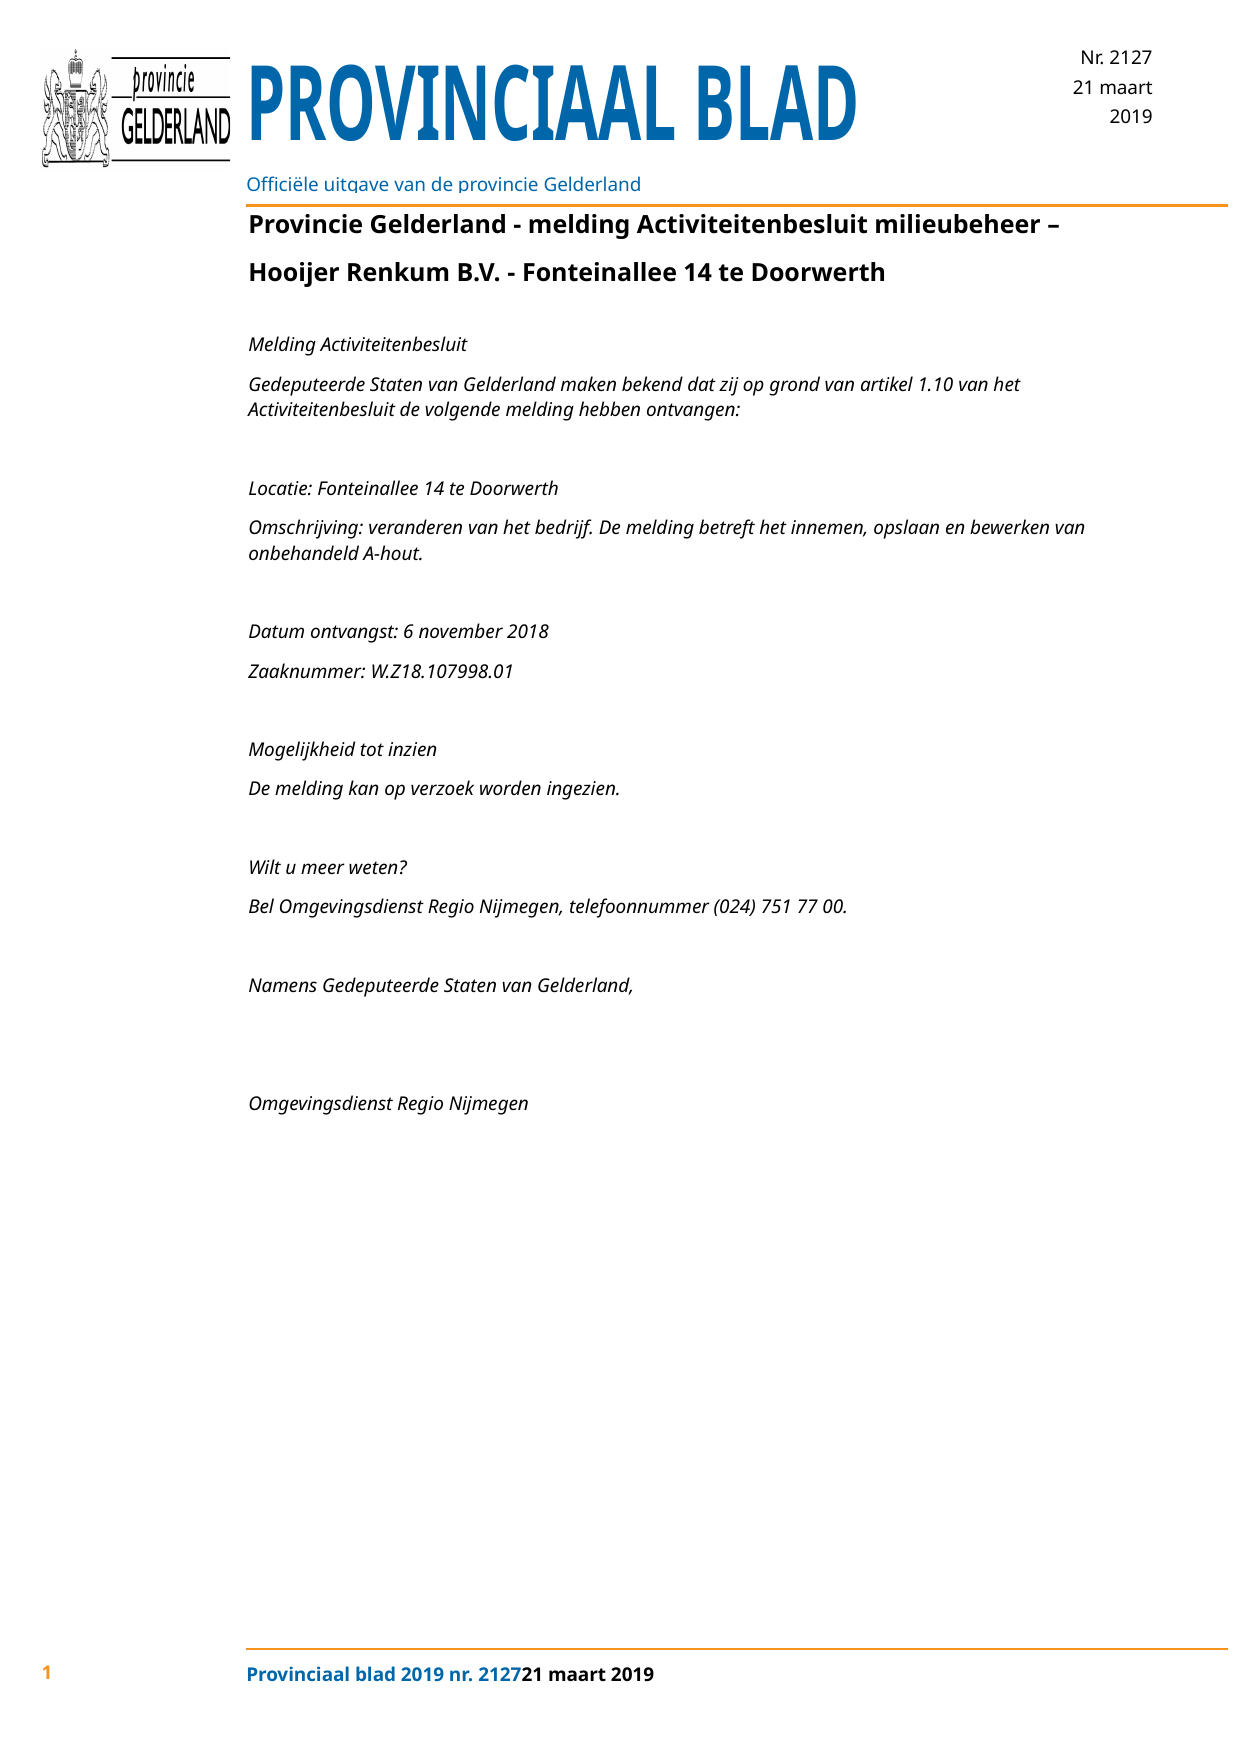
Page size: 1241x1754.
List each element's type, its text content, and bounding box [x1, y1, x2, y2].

text Locatie: Fonteinallee 14 te Doorwerth [248, 475, 1152, 501]
text Zaaknummer: W.Z18.107998.01 [248, 658, 1152, 683]
text Datum ontvangst: 6 november 2018 [248, 618, 1152, 644]
text Melding Activiteitenbesluit [248, 331, 1152, 357]
text Wilt u meer weten? [248, 854, 1152, 880]
picture [41, 47, 231, 172]
text Provincie Gelderland - melding Activiteitenbesluit milieubeheer – Hooijer Renkum B.V. - Fonteinallee 14 te Doorwerth [248, 207, 1152, 288]
text Namens Gedeputeerde Staten van Gelderland, [248, 972, 1152, 998]
text Omgevingsdienst Regio Nijmegen [248, 1090, 1152, 1116]
text Gedeputeerde Staten van Gelderland maken bekend dat zij op grond van artikel 1.10 van het Activiteitenbesluit de volgende melding hebben ontvangen: [248, 371, 1152, 422]
text Omschrijving: veranderen van het bedrijf. De melding betreft het innemen, opslaan en bewerken van onbehandeld A-hout. [248, 514, 1152, 566]
text De melding kan op verzoek worden ingezien. [248, 776, 1152, 801]
text Mogelijkheid tot inzien [248, 736, 1152, 762]
text Bel Omgevingsdienst Regio Nijmegen, telefoonnummer (024) 751 77 00. [248, 893, 1152, 919]
